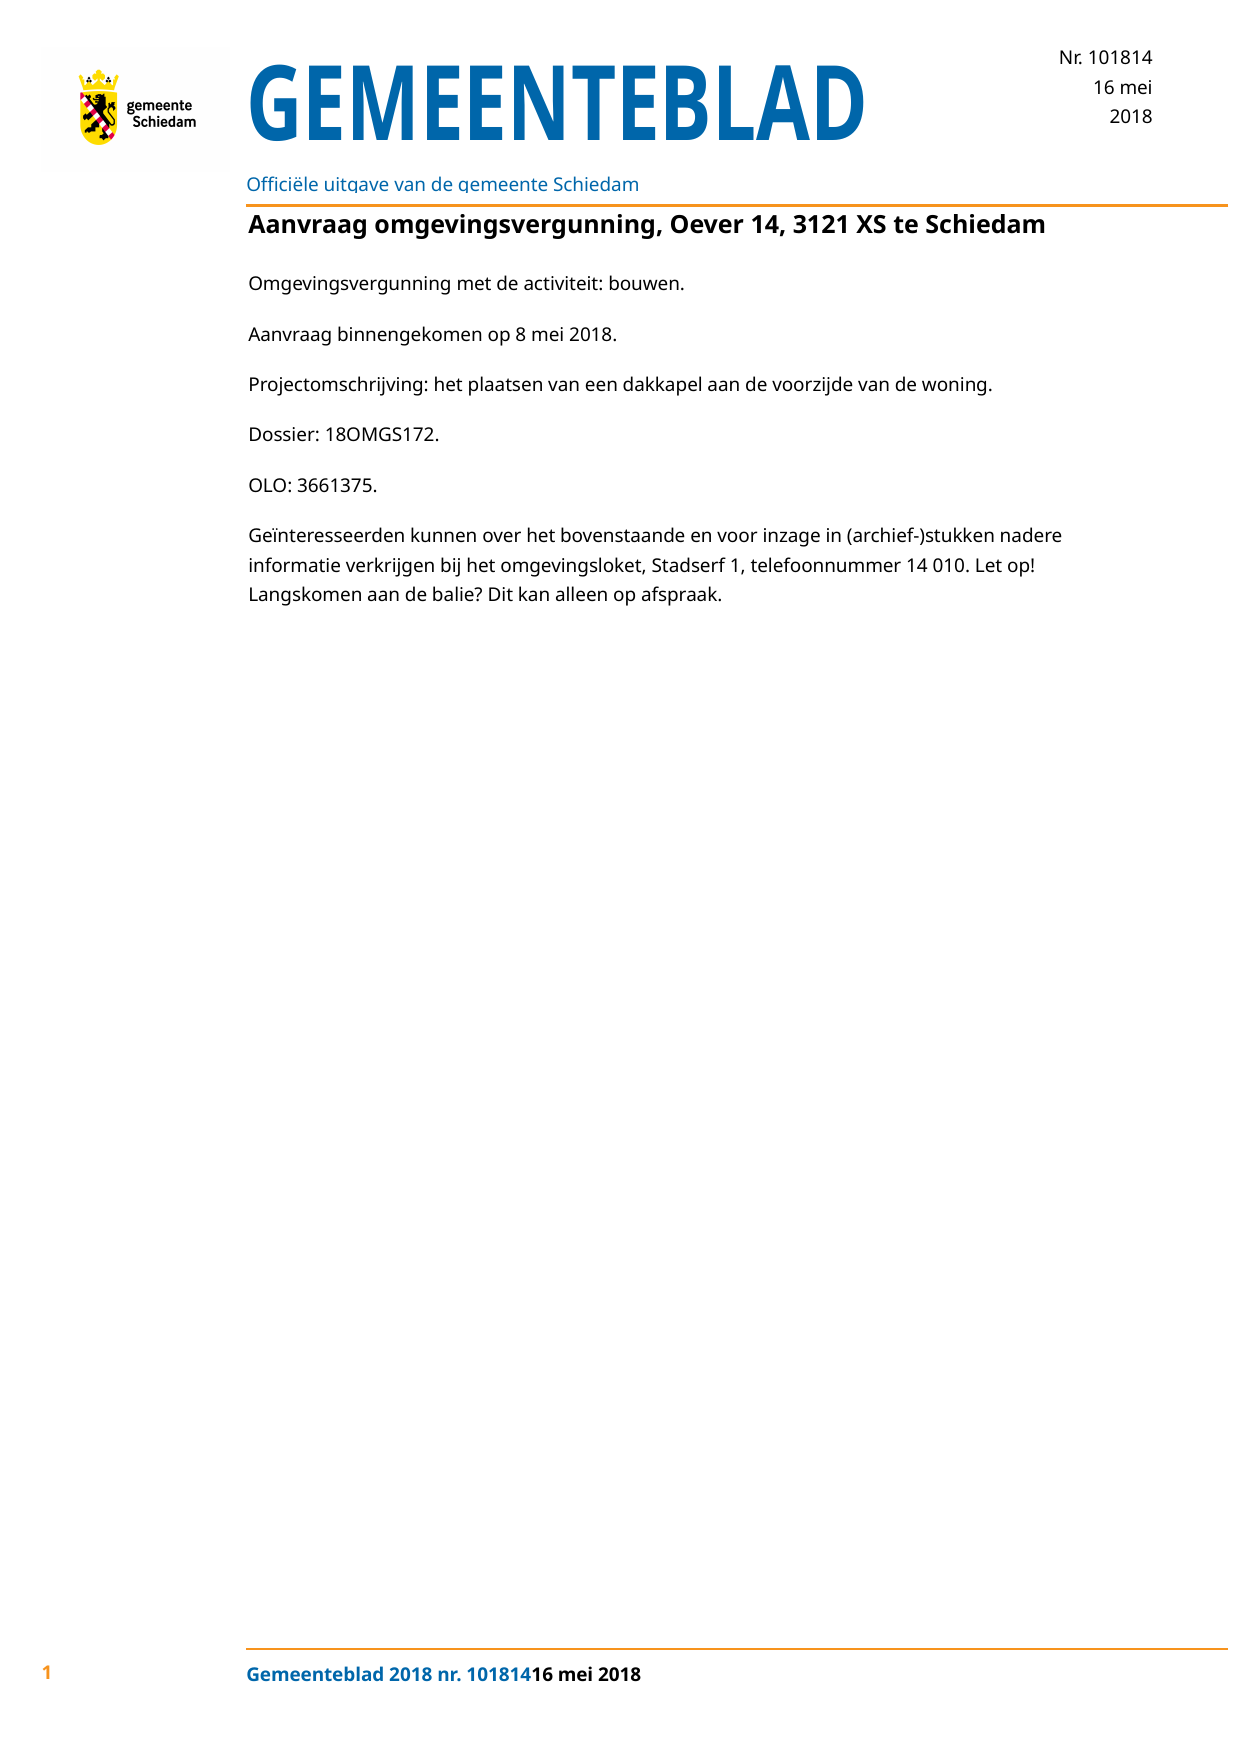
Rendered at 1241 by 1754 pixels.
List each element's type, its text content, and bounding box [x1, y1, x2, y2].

text Aanvraag omgevingsvergunning, Oever 14, 3121 XS te Schiedam [248, 207, 1152, 241]
picture [41, 47, 231, 172]
text OLO: 3661375. [248, 472, 1152, 498]
text Dossier: 18OMGS172. [248, 422, 1152, 447]
text Geïnteresseerden kunnen over het bovenstaande en voor inzage in (archief-)stukken nadere informatie verkrijgen bij het omgevingsloket, Stadserf 1, telefoonnummer 14 010. Let op! Langskomen aan de balie? Dit kan alleen op afspraak. [248, 522, 1152, 607]
text Omgevingsvergunning met de activiteit: bouwen. [248, 270, 1152, 296]
text Aanvraag binnengekomen op 8 mei 2018. [248, 321, 1152, 346]
text Projectomschrijving: het plaatsen van een dakkapel aan de voorzijde van de woning. [248, 371, 1152, 397]
